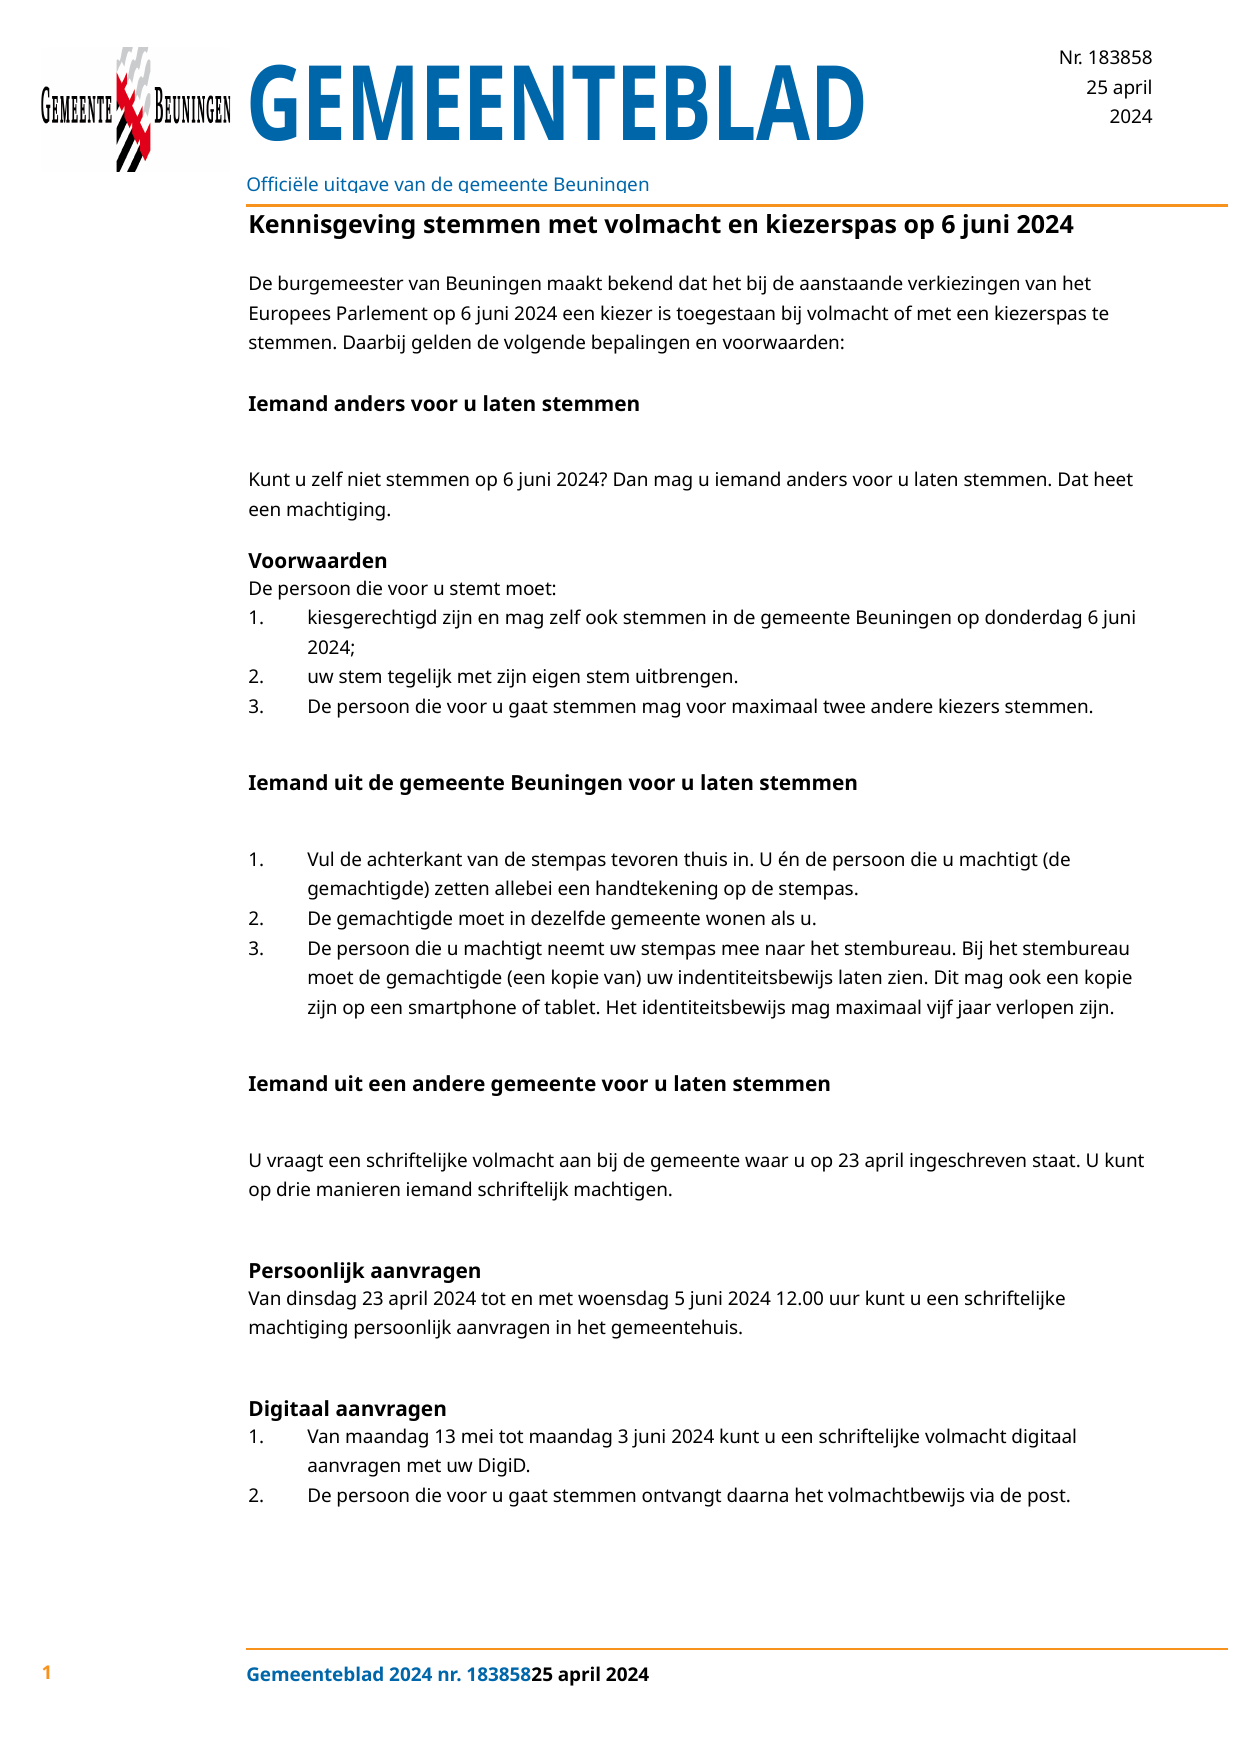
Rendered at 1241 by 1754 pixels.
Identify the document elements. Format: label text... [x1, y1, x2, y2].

text Iemand uit de gemeente Beuningen voor u laten stemmen [248, 768, 1152, 797]
text Persoonlijk aanvragen [248, 1256, 1152, 1285]
list kiesgerechtigd zijn en mag zelf ook stemmen in de gemeente Beuningen op donderdag 6 juni 2024; [248, 604, 1152, 660]
list De gemachtigde moet in dezelfde gemeente wonen als u. [248, 905, 1152, 931]
text Van dinsdag 23 april 2024 tot en met woensdag 5 juni 2024 12.00 uur kunt u een schriftelijke machtiging persoonlijk aanvragen in het gemeentehuis. [248, 1285, 1152, 1340]
text Kennisgeving stemmen met volmacht en kiezerspas op 6 juni 2024 [248, 207, 1152, 241]
list De persoon die voor u gaat stemmen mag voor maximaal twee andere kiezers stemmen. [248, 693, 1152, 719]
list Vul de achterkant van de stempas tevoren thuis in. U én de persoon die u machtigt (de gemachtigde) zetten allebei een handtekening op de stempas. [248, 846, 1152, 901]
text De persoon die voor u stemt moet: [248, 575, 1152, 601]
text Iemand anders voor u laten stemmen [248, 389, 1152, 417]
text U vraagt een schriftelijke volmacht aan bij de gemeente waar u op 23 april ingeschreven staat. U kunt op drie manieren iemand schriftelijk machtigen. [248, 1147, 1152, 1202]
text Iemand uit een andere gemeente voor u laten stemmen [248, 1069, 1152, 1098]
list Van maandag 13 mei tot maandag 3 juni 2024 kunt u een schriftelijke volmacht digitaal aanvragen met uw DigiD. [248, 1423, 1152, 1478]
picture [41, 47, 231, 172]
text Voorwaarden [248, 546, 1152, 575]
list De persoon die voor u gaat stemmen ontvangt daarna het volmachtbewijs via de post. [248, 1482, 1152, 1508]
text Kunt u zelf niet stemmen op 6 juni 2024? Dan mag u iemand anders voor u laten stemmen. Dat heet een machtiging. [248, 466, 1152, 522]
text De burgemeester van Beuningen maakt bekend dat het bij de aanstaande verkiezingen van het Europees Parlement op 6 juni 2024 een kiezer is toegestaan bij volmacht of met een kiezerspas te stemmen. Daarbij gelden de volgende bepalingen en voorwaarden: [248, 270, 1152, 355]
list De persoon die u machtigt neemt uw stempas mee naar het stembureau. Bij het stembureau moet de gemachtigde (een kopie van) uw indentiteitsbewijs laten zien. Dit mag ook een kopie zijn op een smartphone of tablet. Het identiteitsbewijs mag maximaal vijf jaar verlopen zijn. [248, 935, 1152, 1020]
list uw stem tegelijk met zijn eigen stem uitbrengen. [248, 663, 1152, 689]
text Digitaal aanvragen [248, 1394, 1152, 1423]
